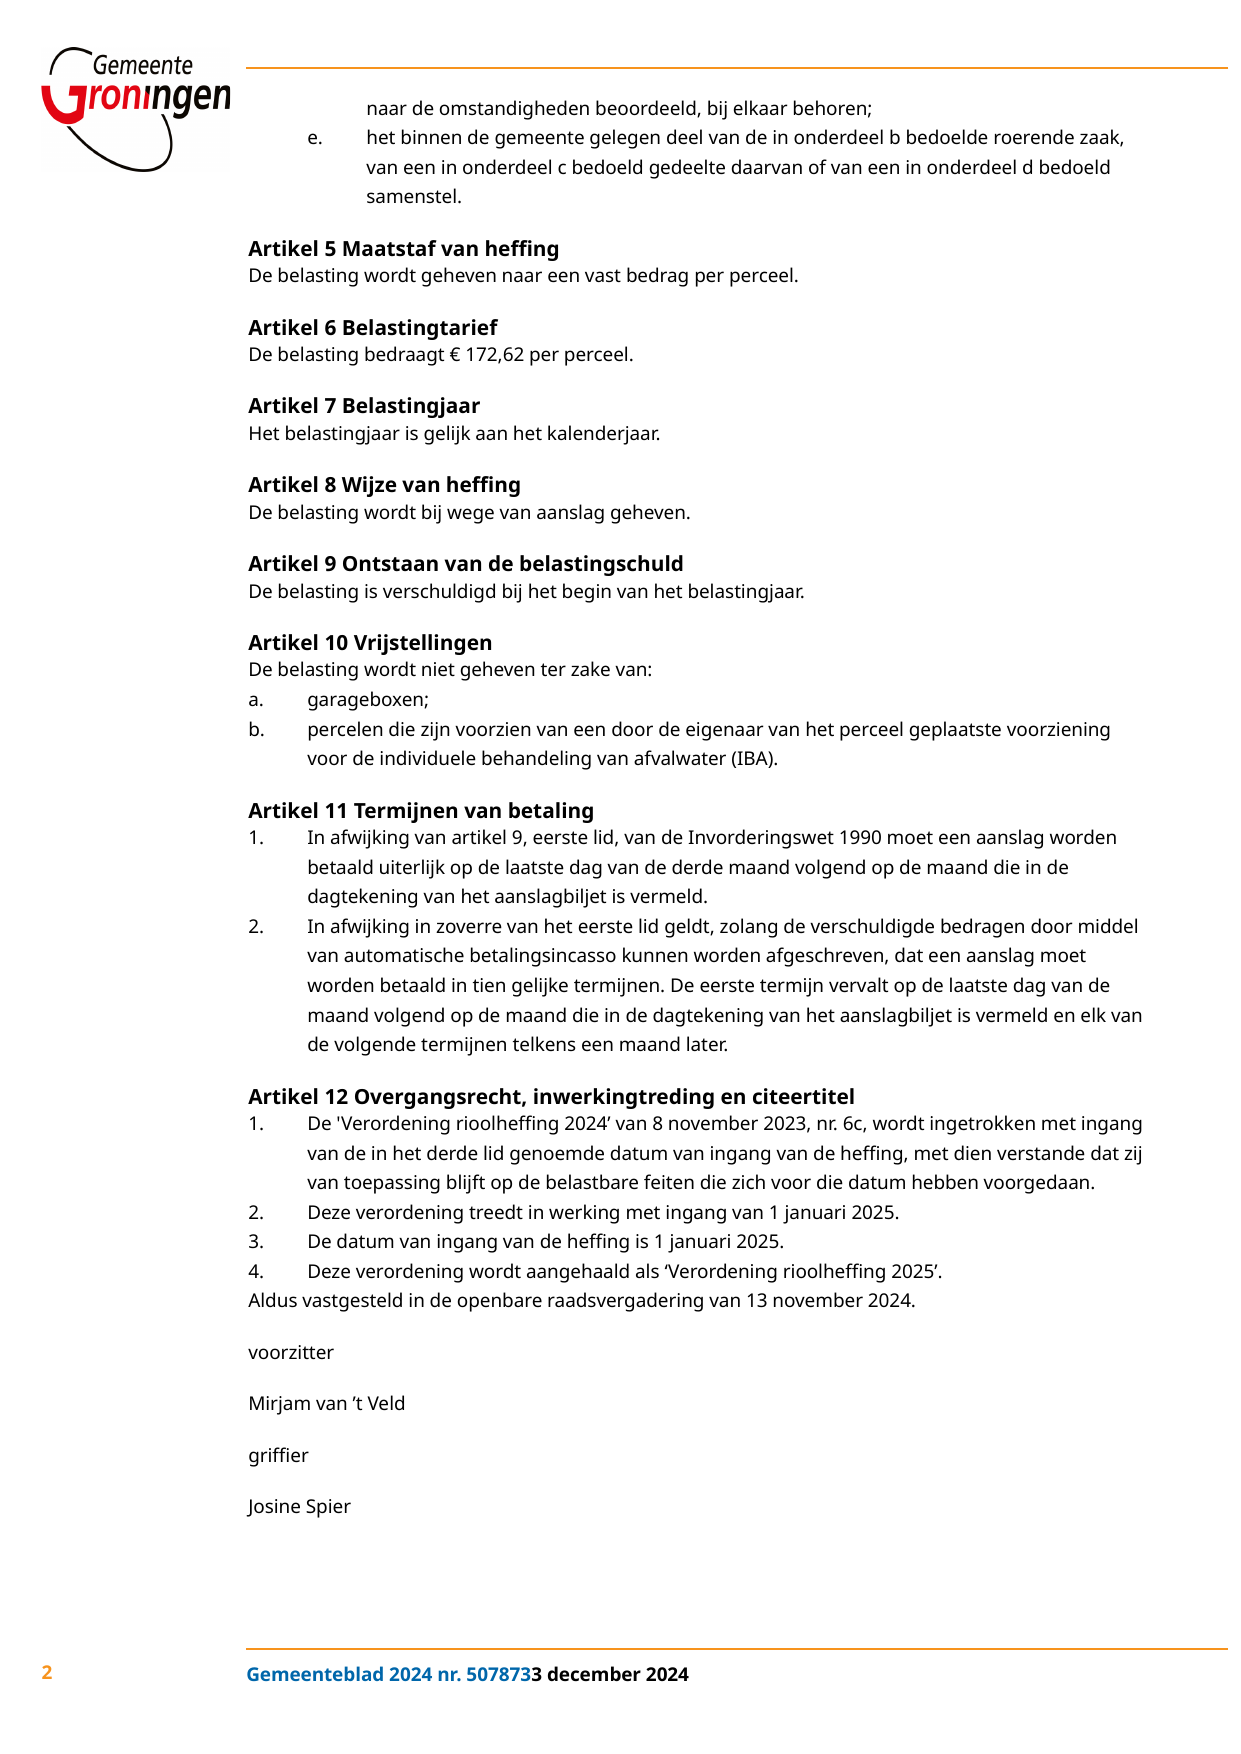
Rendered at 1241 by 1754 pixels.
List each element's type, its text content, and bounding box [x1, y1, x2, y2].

text griffier [248, 1442, 1152, 1468]
text De belasting wordt bij wege van aanslag geheven. [248, 499, 1152, 525]
text De belasting is verschuldigd bij het begin van het belastingjaar. [248, 578, 1152, 603]
list In afwijking van artikel 9, eerste lid, van de Invorderingswet 1990 moet een aanslag worden betaald uiterlijk op de laatste dag van de derde maand volgend op de maand die in de dagtekening van het aanslagbiljet is vermeld. [248, 824, 1152, 909]
list percelen die zijn voorzien van een door de eigenaar van het perceel geplaatste voorziening voor de individuele behandeling van afvalwater (IBA). [248, 716, 1152, 771]
text Aldus vastgesteld in de openbare raadsvergadering van 13 november 2024. [248, 1288, 1152, 1313]
text Artikel 5 Maatstaf van heffing [248, 234, 1152, 262]
picture [41, 47, 231, 172]
text De belasting wordt niet geheven ter zake van: [248, 657, 1152, 682]
list garageboxen; [248, 686, 1152, 712]
text Josine Spier [248, 1493, 1152, 1519]
text Artikel 12 Overgangsrecht, inwerkingtreding en citeertitel [248, 1082, 1152, 1110]
list De datum van ingang van de heffing is 1 januari 2025. [248, 1228, 1152, 1254]
list Deze verordening treedt in werking met ingang van 1 januari 2025. [248, 1199, 1152, 1225]
text De belasting wordt geheven naar een vast bedrag per perceel. [248, 262, 1152, 288]
text Artikel 6 Belastingtarief [248, 313, 1152, 341]
text Artikel 9 Ontstaan van de belastingschuld [248, 549, 1152, 578]
text Het belastingjaar is gelijk aan het kalenderjaar. [248, 420, 1152, 446]
text Artikel 8 Wijze van heffing [248, 471, 1152, 499]
list Deze verordening wordt aangehaald als ‘Verordening rioolheffing 2025’. [248, 1258, 1152, 1284]
text Artikel 10 Vrijstellingen [248, 628, 1152, 657]
text voorzitter [248, 1339, 1152, 1365]
list De 'Verordening rioolheffing 2024’ van 8 november 2023, nr. 6c, wordt ingetrokken met ingang van de in het derde lid genoemde datum van ingang van de heffing, met dien verstande dat zij van toepassing blijft op de belastbare feiten die zich voor die datum hebben voorgedaan. [248, 1110, 1152, 1195]
list naar de omstandigheden beoordeeld, bij elkaar behoren; [307, 95, 1152, 121]
text Artikel 11 Termijnen van betaling [248, 796, 1152, 824]
list het binnen de gemeente gelegen deel van de in onderdeel b bedoelde roerende zaak, van een in onderdeel c bedoeld gedeelte daarvan of van een in onderdeel d bedoeld samenstel. [307, 124, 1152, 209]
text Mirjam van ’t Veld [248, 1391, 1152, 1416]
list In afwijking in zoverre van het eerste lid geldt, zolang de verschuldigde bedragen door middel van automatische betalingsincasso kunnen worden afgeschreven, dat een aanslag moet worden betaald in tien gelijke termijnen. De eerste termijn vervalt op de laatste dag van de maand volgend op de maand die in de dagtekening van het aanslagbiljet is vermeld en elk van de volgende termijnen telkens een maand later. [248, 913, 1152, 1057]
text Artikel 7 Belastingjaar [248, 392, 1152, 420]
text De belasting bedraagt € 172,62 per perceel. [248, 341, 1152, 367]
